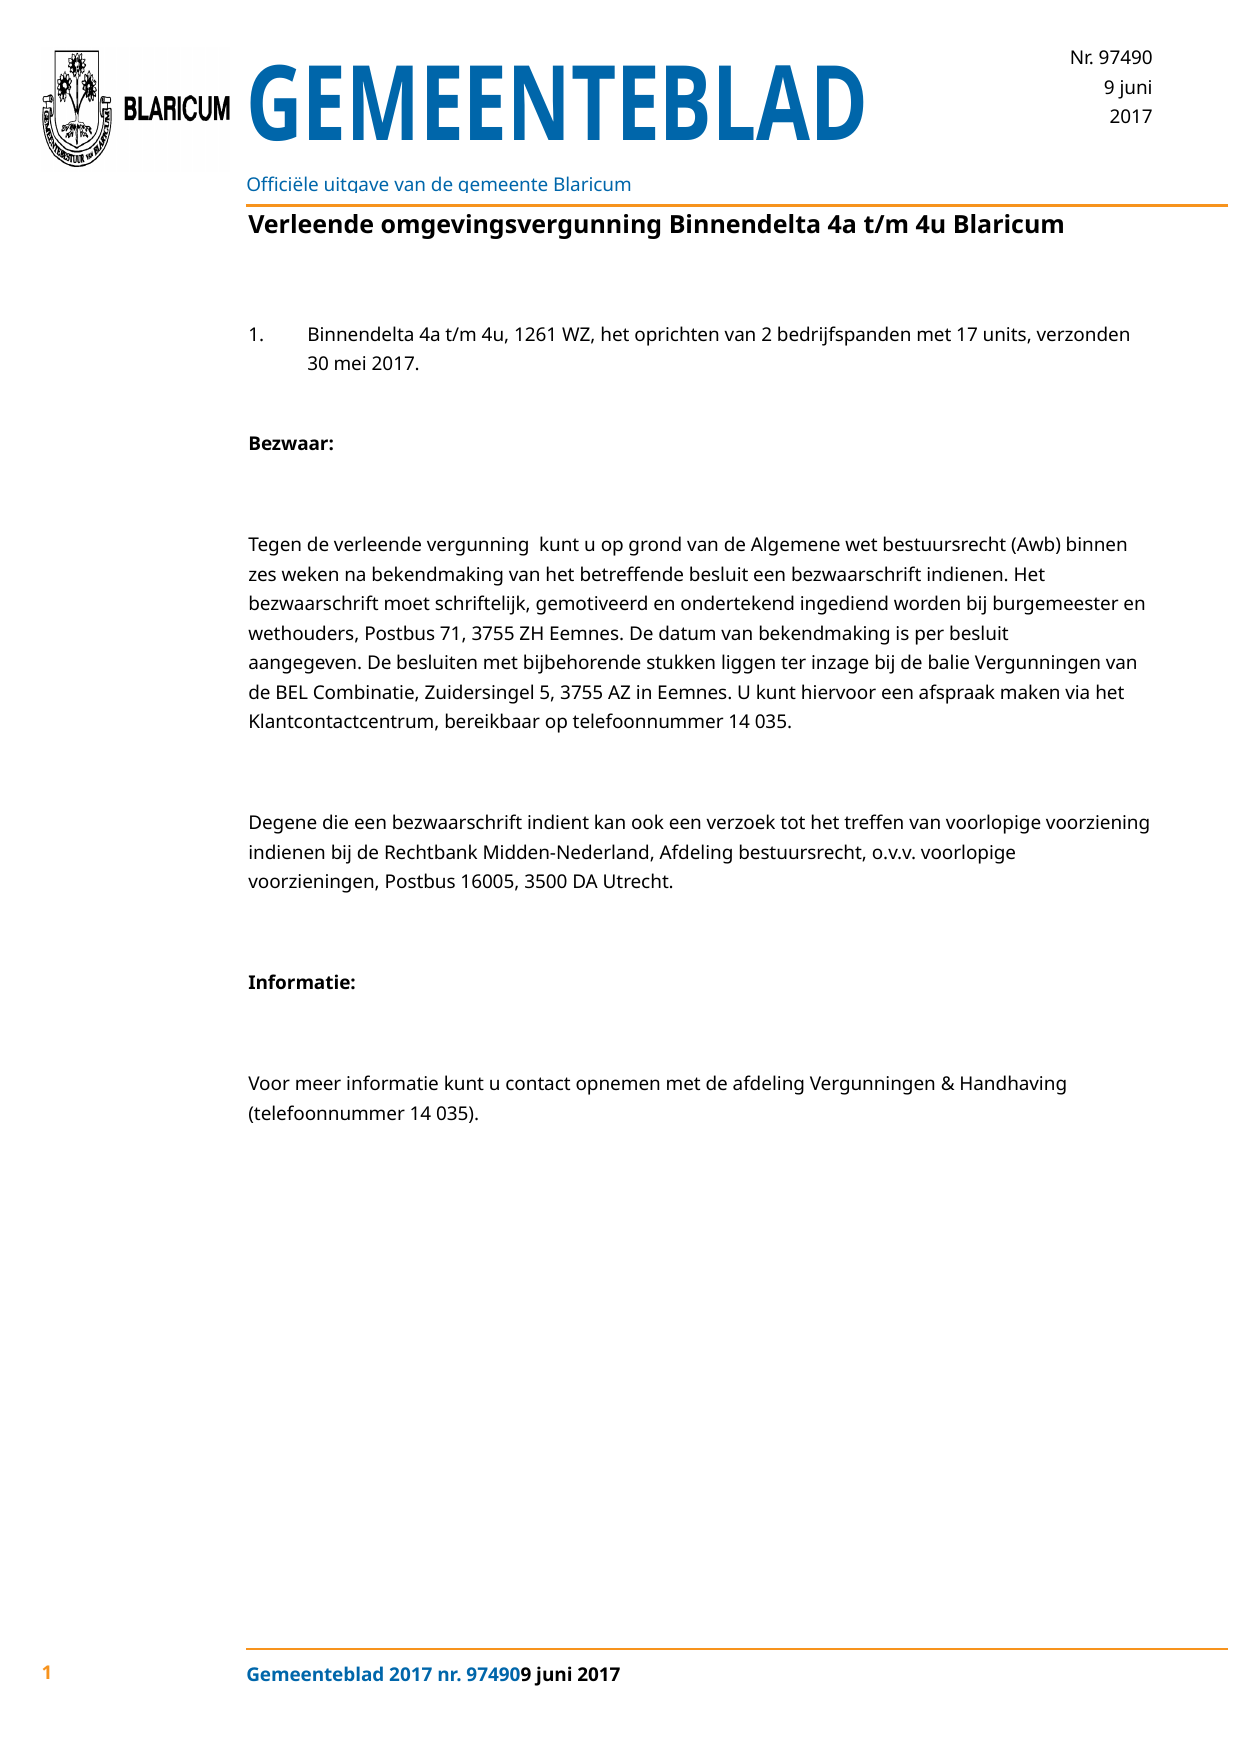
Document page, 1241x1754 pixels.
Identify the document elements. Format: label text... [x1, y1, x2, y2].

list Binnendelta 4a t/m 4u, 1261 WZ, het oprichten van 2 bedrijfspanden met 17 units, verzonden 30 mei 2017. [248, 321, 1152, 376]
picture [41, 47, 231, 172]
text Tegen de verleende vergunning kunt u op grond van de Algemene wet bestuursrecht (Awb) binnen zes weken na bekendmaking van het betreffende besluit een bezwaarschrift indienen. Het bezwaarschrift moet schriftelijk, gemotiveerd en ondertekend ingediend worden bij burgemeester en wethouders, Postbus 71, 3755 ZH Eemnes. De datum van bekendmaking is per besluit aangegeven. De besluiten met bijbehorende stukken liggen ter inzage bij de balie Vergunningen van de BEL Combinatie, Zuidersingel 5, 3755 AZ in Eemnes. U kunt hiervoor een afspraak maken via het Klantcontactcentrum, bereikbaar op telefoonnummer 14 035. [248, 531, 1152, 734]
text Degene die een bezwaarschrift indient kan ook een verzoek tot het treffen van voorlopige voorziening indienen bij de Rechtbank Midden-Nederland, Afdeling bestuursrecht, o.v.v. voorlopige voorzieningen, Postbus 16005, 3500 DA Utrecht. [248, 809, 1152, 894]
text Voor meer informatie kunt u contact opnemen met de afdeling Vergunningen & Handhaving (telefoonnummer 14 035). [248, 1070, 1152, 1126]
text Verleende omgevingsvergunning Binnendelta 4a t/m 4u Blaricum [248, 207, 1152, 241]
text Bezwaar: [248, 430, 1152, 456]
text Informatie: [248, 969, 1152, 995]
